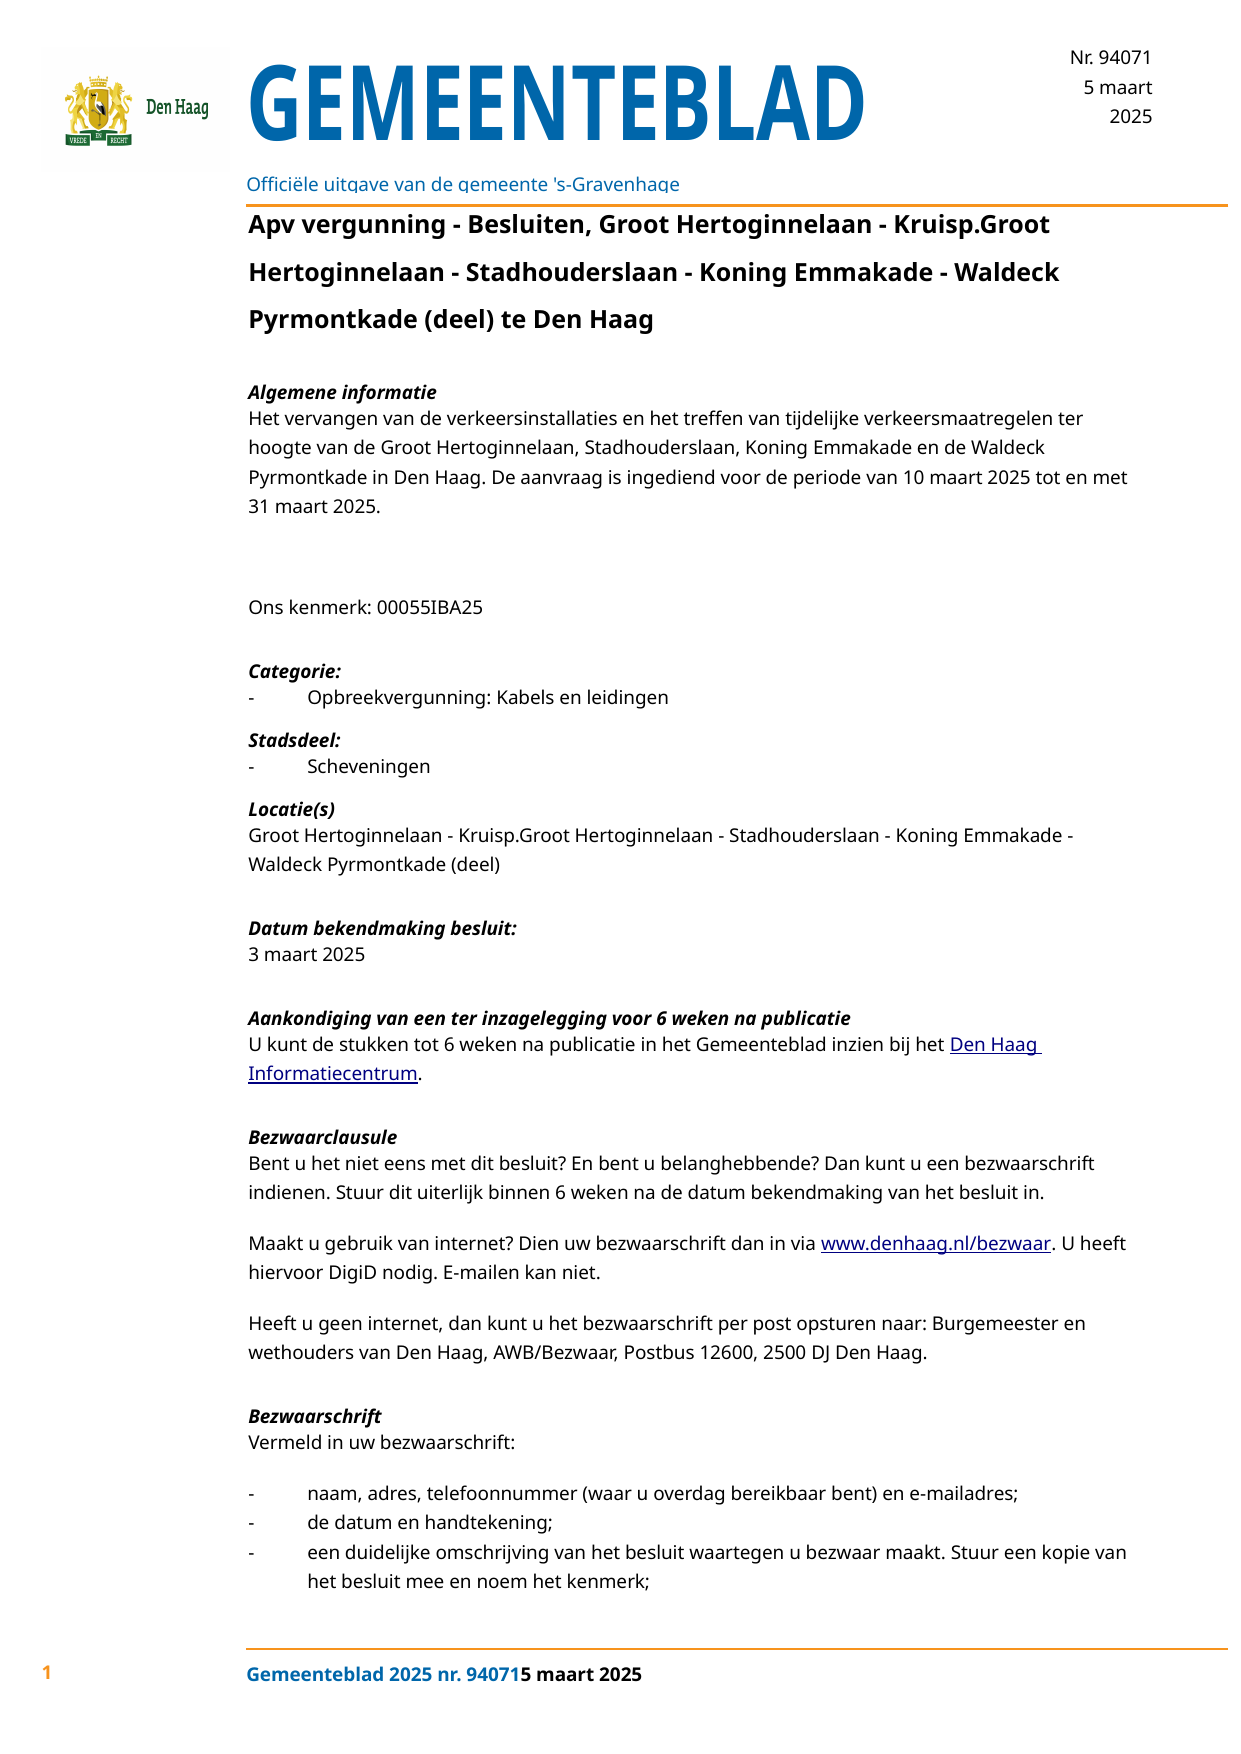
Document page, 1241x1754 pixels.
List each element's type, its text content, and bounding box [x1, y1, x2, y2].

list een duidelijke omschrijving van het besluit waartegen u bezwaar maakt. Stuur een kopie van het besluit mee en noem het kenmerk; [248, 1539, 1152, 1594]
text Bezwaarclausule [248, 1124, 1152, 1150]
text Bezwaarschrift [248, 1403, 1152, 1429]
text Maakt u gebruik van internet? Dien uw bezwaarschrift dan in via www.denhaag.nl/bezwaar. U heeft hiervoor DigiD nodig. E-mailen kan niet. [248, 1230, 1152, 1285]
text Heeft u geen internet, dan kunt u het bezwaarschrift per post opsturen naar: Burgemeester en wethouders van Den Haag, AWB/Bezwaar, Postbus 12600, 2500 DJ Den Haag. [248, 1310, 1152, 1365]
text Apv vergunning - Besluiten, Groot Hertoginnelaan - Kruisp.Groot Hertoginnelaan - Stadhouderslaan - Koning Emmakade - Waldeck Pyrmontkade (deel) te Den Haag [248, 207, 1152, 336]
text Ons kenmerk: 00055IBA25 [248, 594, 1152, 620]
text Datum bekendmaking besluit: [248, 915, 1152, 941]
list de datum en handtekening; [248, 1509, 1152, 1535]
text Vermeld in uw bezwaarschrift: [248, 1429, 1152, 1455]
list Opbreekvergunning: Kabels en leidingen [248, 684, 1152, 710]
text Stadsdeel: [248, 727, 1152, 753]
text Categorie: [248, 658, 1152, 684]
list Scheveningen [248, 753, 1152, 779]
text Groot Hertoginnelaan - Kruisp.Groot Hertoginnelaan - Stadhouderslaan - Koning Emmakade - Waldeck Pyrmontkade (deel) [248, 822, 1152, 877]
text Locatie(s) [248, 796, 1152, 822]
text Bent u het niet eens met dit besluit? En bent u belanghebbende? Dan kunt u een bezwaarschrift indienen. Stuur dit uiterlijk binnen 6 weken na de datum bekendmaking van het besluit in. [248, 1150, 1152, 1205]
text Aankondiging van een ter inzagelegging voor 6 weken na publicatie [248, 1005, 1152, 1031]
text U kunt de stukken tot 6 weken na publicatie in het Gemeenteblad inzien bij het Den Haag Informatiecentrum. [248, 1031, 1152, 1086]
picture [41, 47, 231, 172]
list naam, adres, telefoonnummer (waar u overdag bereikbaar bent) en e-mailadres; [248, 1480, 1152, 1505]
text 3 maart 2025 [248, 941, 1152, 967]
text Het vervangen van de verkeersinstallaties en het treffen van tijdelijke verkeersmaatregelen ter hoogte van de Groot Hertoginnelaan, Stadhouderslaan, Koning Emmakade en de Waldeck Pyrmontkade in Den Haag. De aanvraag is ingediend voor de periode van 10 maart 2025 tot en met 31 maart 2025. [248, 405, 1152, 519]
text Algemene informatie [248, 379, 1152, 405]
